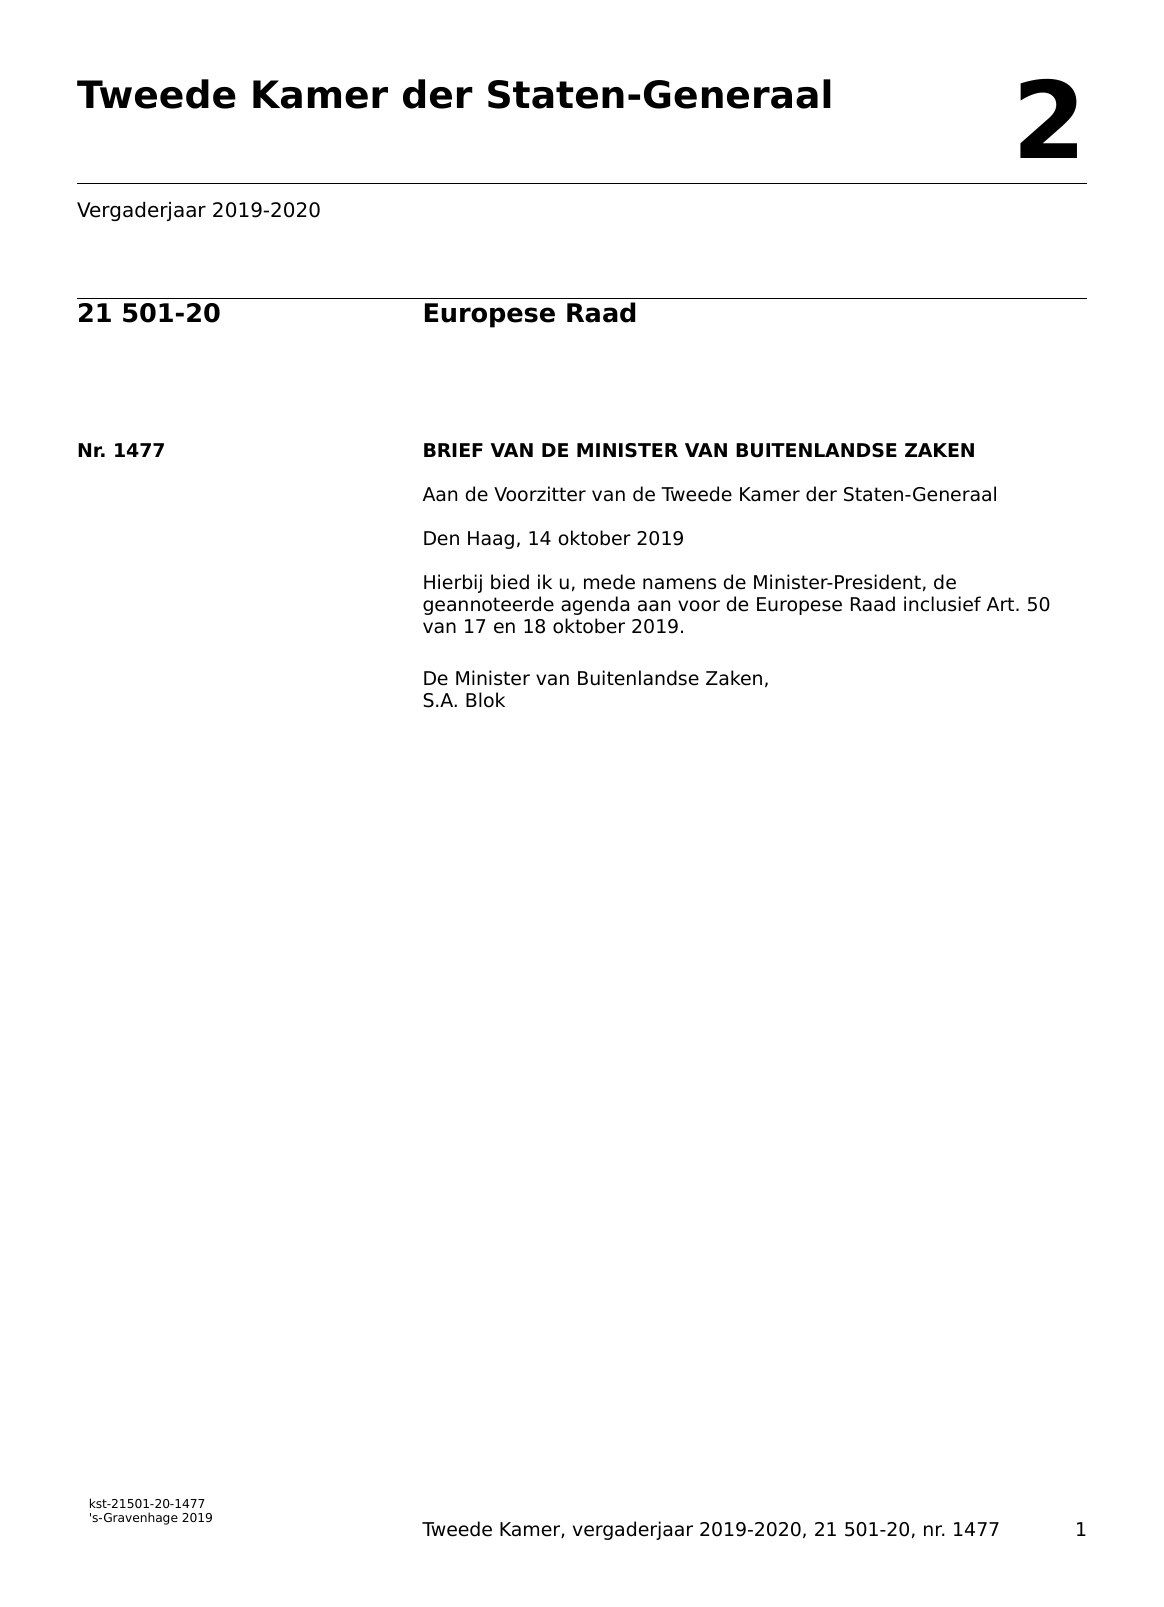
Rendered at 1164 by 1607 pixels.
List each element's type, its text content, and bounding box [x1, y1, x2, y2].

table_header 2 [886, 59, 1087, 183]
text De Minister van Buitenlandse Zaken, S.A. Blok [422, 668, 1087, 712]
subtitle 21 501-20 Europese Raad [77, 299, 1087, 329]
text Hierbij bied ik u, mede namens de Minister-President, de geannoteerde agenda aan voor de Europese Raad inclusief Art. 50 van 17 en 18 oktober 2019. [422, 572, 1087, 638]
text 's-Gravenhage 2019 [88, 1511, 323, 1525]
subtitle Nr. 1477 BRIEF VAN DE MINISTER VAN BUITENLANDSE ZAKEN [77, 440, 1087, 462]
table_header Tweede Kamer der Staten-Generaal [77, 59, 886, 183]
text Den Haag, 14 oktober 2019 [422, 528, 1087, 550]
table_cell Vergaderjaar 2019-2020 [77, 184, 1087, 298]
text kst-21501-20-1477 [88, 1497, 323, 1511]
text Aan de Voorzitter van de Tweede Kamer der Staten-Generaal [422, 484, 1087, 506]
